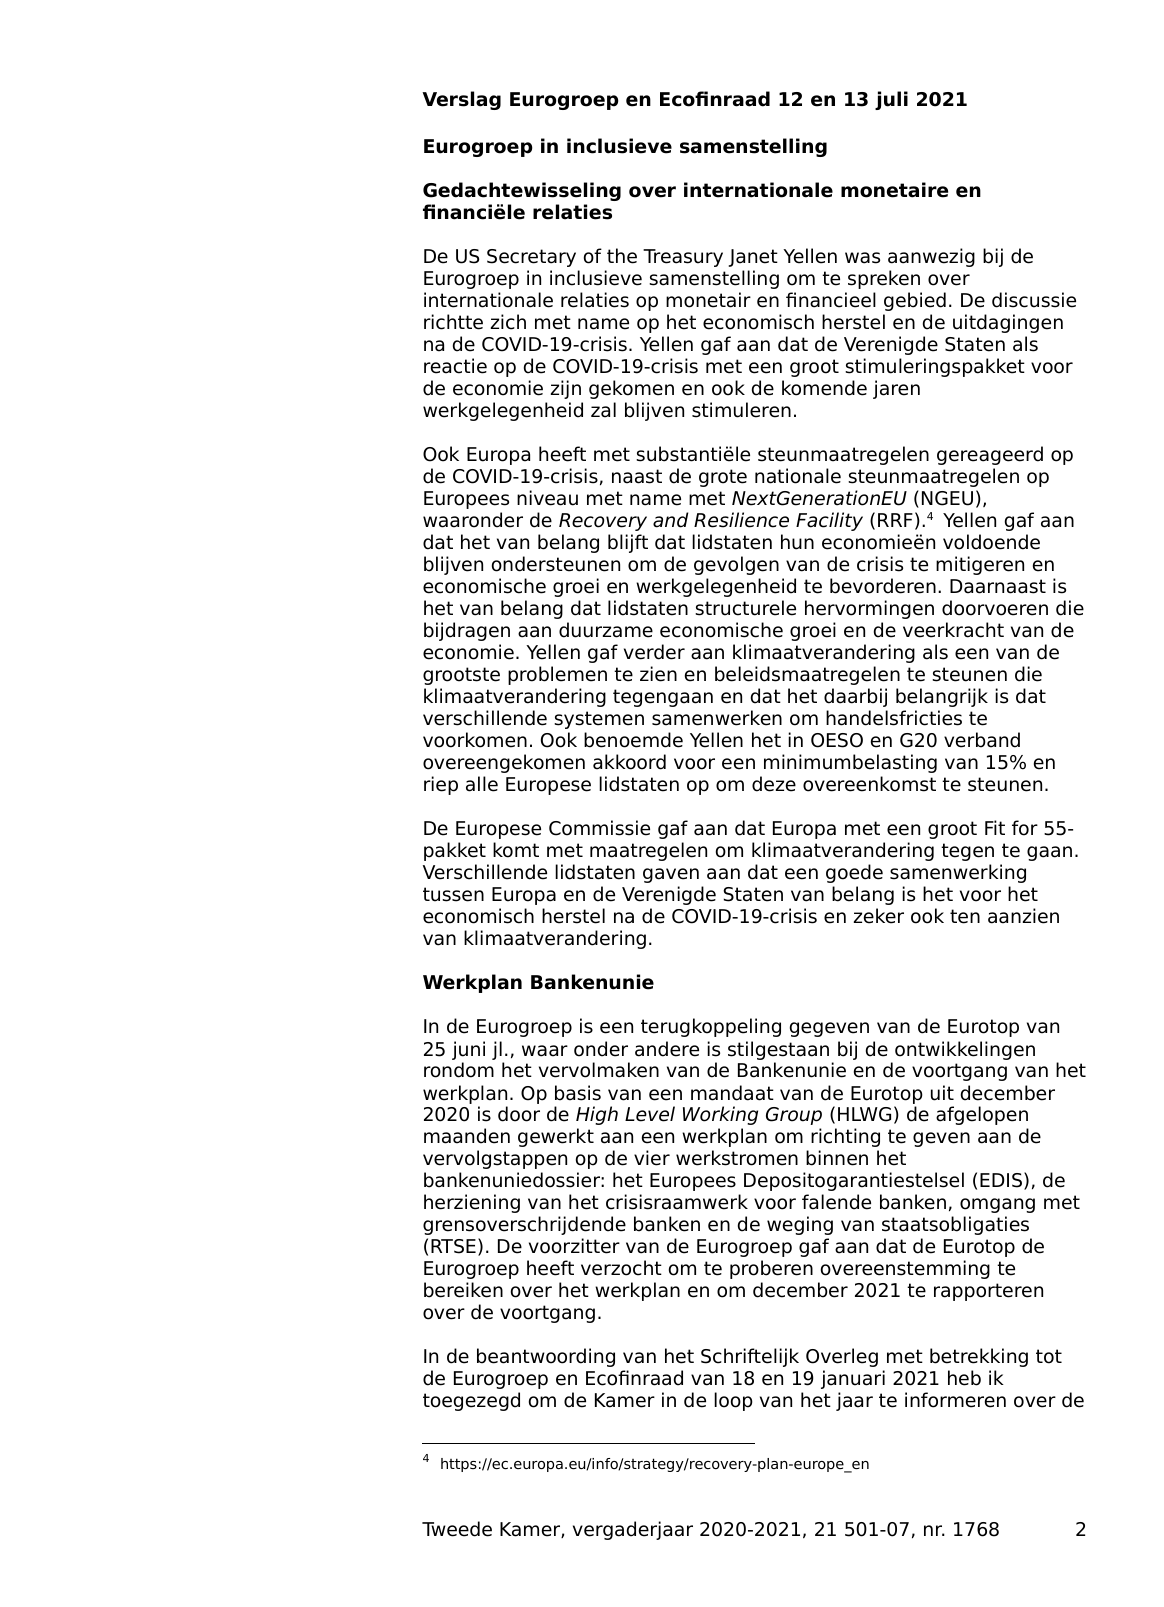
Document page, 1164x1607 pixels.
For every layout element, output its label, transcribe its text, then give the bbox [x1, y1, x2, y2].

text Ook Europa heeft met substantiële steunmaatregelen gereageerd op de COVID-19-crisis, naast de grote nationale steunmaatregelen op Europees niveau met name met NextGenerationEU (NGEU), waaronder de Recovery and Resilience Facility (RRF). Yellen gaf aan dat het van belang blijft dat lidstaten hun economieën voldoende blijven ondersteunen om de gevolgen van de crisis te mitigeren en economische groei en werkgelegenheid te bevorderen. Daarnaast is het van belang dat lidstaten structurele hervormingen doorvoeren die bijdragen aan duurzame economische groei en de veerkracht van de economie. Yellen gaf verder aan klimaatverandering als een van de grootste problemen te zien en beleidsmaatregelen te steunen die klimaatverandering tegengaan en dat het daarbij belangrijk is dat verschillende systemen samenwerken om handelsfricties te voorkomen. Ook benoemde Yellen het in OESO en G20 verband overeengekomen akkoord voor een minimumbelasting van 15% en riep alle Europese lidstaten op om deze overeenkomst te steunen. [422, 444, 1087, 796]
text https://ec.europa.eu/info/strategy/recovery-plan-europe_en [422, 1452, 1087, 1474]
subtitle Verslag Eurogroep en Ecofinraad 12 en 13 juli 2021 [422, 89, 1087, 111]
subtitle Eurogroep in inclusieve samenstelling [422, 136, 1087, 158]
subtitle Werkplan Bankenunie [422, 972, 1087, 994]
text De Europese Commissie gaf aan dat Europa met een groot Fit for 55-pakket komt met maatregelen om klimaatverandering tegen te gaan. Verschillende lidstaten gaven aan dat een goede samenwerking tussen Europa en de Verenigde Staten van belang is het voor het economisch herstel na de COVID-19-crisis en zeker ook ten aanzien van klimaatverandering. [422, 818, 1087, 950]
text In de beantwoording van het Schriftelijk Overleg met betrekking tot de Eurogroep en Ecofinraad van 18 en 19 januari 2021 heb ik toegezegd om de Kamer in de loop van het jaar te informeren over de [422, 1346, 1087, 1412]
subtitle Gedachtewisseling over internationale monetaire en financiële relaties [422, 180, 1087, 224]
text In de Eurogroep is een terugkoppeling gegeven van de Eurotop van 25 juni jl., waar onder andere is stilgestaan bij de ontwikkelingen rondom het vervolmaken van de Bankenunie en de voortgang van het werkplan. Op basis van een mandaat van de Eurotop uit december 2020 is door de High Level Working Group (HLWG) de afgelopen maanden gewerkt aan een werkplan om richting te geven aan de vervolgstappen op de vier werkstromen binnen het bankenuniedossier: het Europees Depositogarantiestelsel (EDIS), de herziening van het crisisraamwerk voor falende banken, omgang met grensoverschrijdende banken en de weging van staatsobligaties (RTSE). De voorzitter van de Eurogroep gaf aan dat de Eurotop de Eurogroep heeft verzocht om te proberen overeenstemming te bereiken over het werkplan en om december 2021 te rapporteren over de voortgang. [422, 1016, 1087, 1324]
text De US Secretary of the Treasury Janet Yellen was aanwezig bij de Eurogroep in inclusieve samenstelling om te spreken over internationale relaties op monetair en financieel gebied. De discussie richtte zich met name op het economisch herstel en de uitdagingen na de COVID-19-crisis. Yellen gaf aan dat de Verenigde Staten als reactie op de COVID-19-crisis met een groot stimuleringspakket voor de economie zijn gekomen en ook de komende jaren werkgelegenheid zal blijven stimuleren. [422, 246, 1087, 422]
